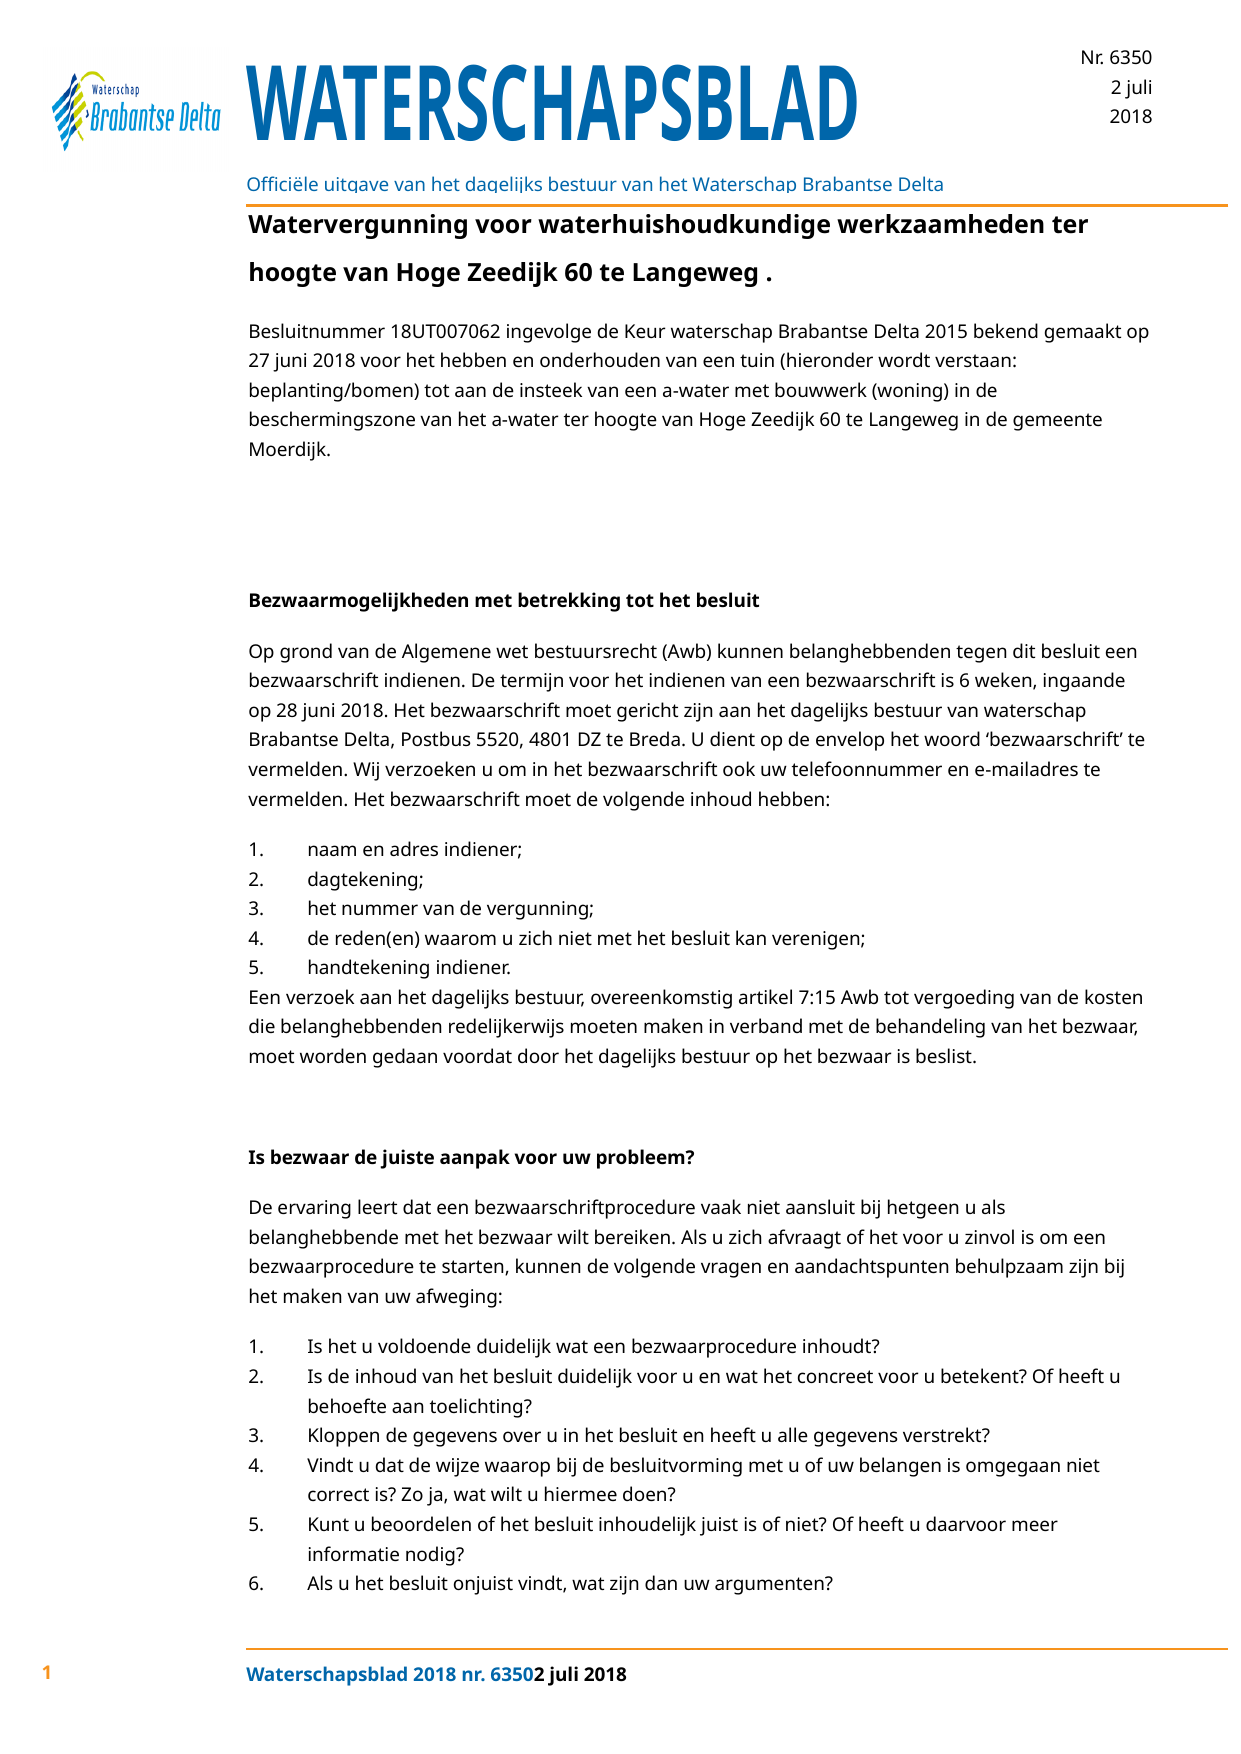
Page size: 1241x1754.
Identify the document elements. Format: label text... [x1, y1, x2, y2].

list Als u het besluit onjuist vindt, wat zijn dan uw argumenten? [248, 1570, 1152, 1596]
text Op grond van de Algemene wet bestuursrecht (Awb) kunnen belanghebbenden tegen dit besluit een bezwaarschrift indienen. De termijn voor het indienen van een bezwaarschrift is 6 weken, ingaande op 28 juni 2018. Het bezwaarschrift moet gericht zijn aan het dagelijks bestuur van waterschap Brabantse Delta, Postbus 5520, 4801 DZ te Breda. U dient op de envelop het woord ‘bezwaarschrift’ te vermelden. Wij verzoeken u om in het bezwaarschrift ook uw telefoonnummer en e‑mailadres te vermelden. Het bezwaarschrift moet de volgende inhoud hebben: [248, 638, 1152, 812]
text Besluitnummer 18UT007062 ingevolge de Keur waterschap Brabantse Delta 2015 bekend gemaakt op 27 juni 2018 voor het hebben en onderhouden van een tuin (hieronder wordt verstaan: beplanting/bomen) tot aan de insteek van een a-water met bouwwerk (woning) in de beschermingszone van het a-water ter hoogte van Hoge Zeedijk 60 te Langeweg in de gemeente Moerdijk. [248, 318, 1152, 462]
list naam en adres indiener; [248, 836, 1152, 862]
list de reden(en) waarom u zich niet met het besluit kan verenigen; [248, 925, 1152, 951]
list Is de inhoud van het besluit duidelijk voor u en wat het concreet voor u betekent? Of heeft u behoefte aan toelichting? [248, 1363, 1152, 1419]
list Is het u voldoende duidelijk wat een bezwaarprocedure inhoudt? [248, 1334, 1152, 1359]
text Een verzoek aan het dagelijks bestuur, overeenkomstig artikel 7:15 Awb tot vergoeding van de kosten die belanghebbenden redelijkerwijs moeten maken in verband met de behandeling van het bezwaar, moet worden gedaan voordat door het dagelijks bestuur op het bezwaar is beslist. [248, 984, 1152, 1069]
list het nummer van de vergunning; [248, 895, 1152, 921]
text Bezwaarmogelijkheden met betrekking tot het besluit [248, 587, 1152, 613]
text De ervaring leert dat een bezwaarschriftprocedure vaak niet aansluit bij hetgeen u als belanghebbende met het bezwaar wilt bereiken. Als u zich afvraagt of het voor u zinvol is om een bezwaarprocedure te starten, kunnen de volgende vragen en aandachtspunten behulpzaam zijn bij het maken van uw afweging: [248, 1194, 1152, 1309]
text Watervergunning voor waterhuishoudkundige werkzaamheden ter hoogte van Hoge Zeedijk 60 te Langeweg . [248, 207, 1152, 288]
list Kloppen de gegevens over u in het besluit en heeft u alle gegevens verstrekt? [248, 1422, 1152, 1448]
text Is bezwaar de juiste aanpak voor uw probleem? [248, 1144, 1152, 1170]
list handtekening indiener. [248, 954, 1152, 980]
picture [41, 47, 231, 172]
list dagtekening; [248, 866, 1152, 892]
list Kunt u beoordelen of het besluit inhoudelijk juist is of niet? Of heeft u daarvoor meer informatie nodig? [248, 1511, 1152, 1567]
list Vindt u dat de wijze waarop bij de besluitvorming met u of uw belangen is omgegaan niet correct is? Zo ja, wat wilt u hiermee doen? [248, 1452, 1152, 1507]
